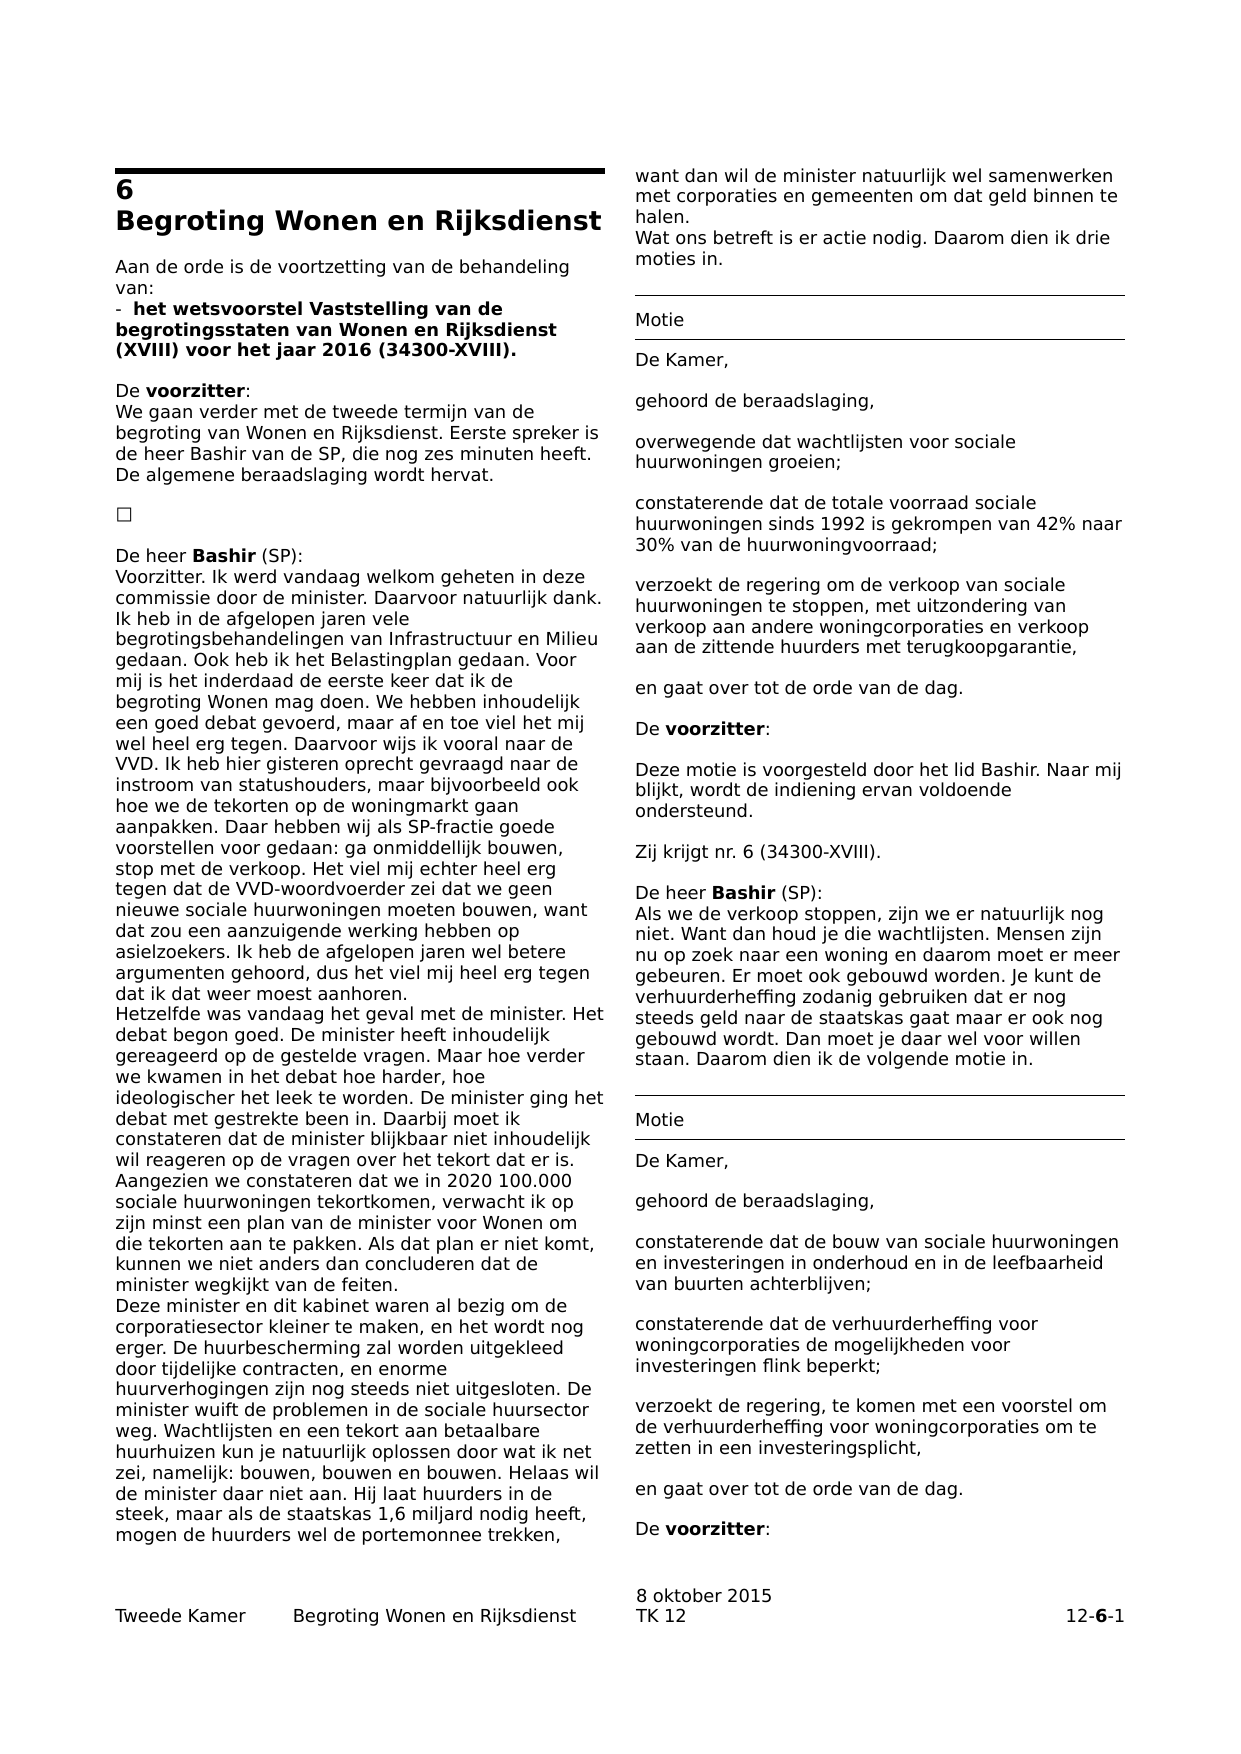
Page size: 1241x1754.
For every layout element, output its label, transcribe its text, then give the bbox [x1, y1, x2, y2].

text overwegende dat wachtlijsten voor sociale huurwoningen groeien; [635, 432, 1125, 473]
text Als we de verkoop stoppen, zijn we er natuurlijk nog niet. Want dan houd je die wachtlijsten. Mensen zijn nu op zoek naar een woning en daarom moet er meer gebeuren. Er moet ook gebouwd worden. Je kunt de verhuurderheffing zodanig gebruiken dat er nog steeds geld naar de staatskas gaat maar er ook nog gebouwd wordt. Dan moet je daar wel voor willen staan. Daarom dien ik de volgende motie in. [635, 903, 1125, 1070]
title 6 Begroting Wonen en Rijksdienst [115, 174, 605, 237]
text De voorzitter: [635, 719, 1125, 739]
text We gaan verder met de tweede termijn van de begroting van Wonen en Rijksdienst. Eerste spreker is de heer Bashir van de SP, die nog zes minuten heeft. [115, 402, 605, 464]
list het wetsvoorstel Vaststelling van de begrotingsstaten van Wonen en Rijksdienst (XVIII) voor het jaar 2016 (34300-XVIII). [115, 298, 605, 361]
text De heer Bashir (SP): [115, 546, 605, 567]
text verzoekt de regering om de verkoop van sociale huurwoningen te stoppen, met uitzondering van verkoop aan andere woningcorporaties en verkoop aan de zittende huurders met terugkoopgarantie, [635, 575, 1125, 658]
text Voorzitter. Ik werd vandaag welkom geheten in deze commissie door de minister. Daarvoor natuurlijk dank. Ik heb in de afgelopen jaren vele begrotingsbehandelingen van Infrastructuur en Milieu gedaan. Ook heb ik het Belastingplan gedaan. Voor mij is het inderdaad de eerste keer dat ik de begroting Wonen mag doen. We hebben inhoudelijk een goed debat gevoerd, maar af en toe viel het mij wel heel erg tegen. Daarvoor wijs ik vooral naar de VVD. Ik heb hier gisteren oprecht gevraagd naar de instroom van statushouders, maar bijvoorbeeld ook hoe we de tekorten op de woningmarkt gaan aanpakken. Daar hebben wij als SP-fractie goede voorstellen voor gedaan: ga onmiddellijk bouwen, stop met de verkoop. Het viel mij echter heel erg tegen dat de VVD-woordvoerder zei dat we geen nieuwe sociale huurwoningen moeten bouwen, want dat zou een aanzuigende werking hebben op asielzoekers. Ik heb de afgelopen jaren wel betere argumenten gehoord, dus het viel mij heel erg tegen dat ik dat weer moest aanhoren. [115, 567, 605, 1004]
text verzoekt de regering, te komen met een voorstel om de verhuurderheffing voor woningcorporaties om te zetten in een investeringsplicht, [635, 1396, 1125, 1458]
text constaterende dat de bouw van sociale huurwoningen en investeringen in onderhoud en in de leefbaarheid van buurten achterblijven; [635, 1232, 1125, 1294]
text gehoord de beraadslaging, [635, 1191, 1125, 1212]
text De voorzitter: [635, 1519, 1125, 1540]
text De Kamer, [635, 1151, 1125, 1171]
text en gaat over tot de orde van de dag. [635, 1478, 1125, 1499]
text De Kamer, [635, 350, 1125, 371]
text gehoord de beraadslaging, [635, 391, 1125, 412]
text Deze minister en dit kabinet waren al bezig om de corporatiesector kleiner te maken, en het wordt nog erger. De huurbescherming zal worden uitgekleed door tijdelijke contracten, en enorme huurverhogingen zijn nog steeds niet uitgesloten. De minister wuift de problemen in de sociale huursector weg. Wachtlijsten en een tekort aan betaalbare huurhuizen kun je natuurlijk oplossen door wat ik net zei, namelijk: bouwen, bouwen en bouwen. Helaas wil de minister daar niet aan. Hij laat huurders in de steek, maar als de staatskas 1,6 miljard nodig heeft, mogen de huurders wel de portemonnee trekken, [115, 1296, 605, 1546]
text want dan wil de minister natuurlijk wel samenwerken met corporaties en gemeenten om dat geld binnen te halen. [635, 165, 1125, 228]
text Hetzelfde was vandaag het geval met de minister. Het debat begon goed. De minister heeft inhoudelijk gereageerd op de gestelde vragen. Maar hoe verder we kwamen in het debat hoe harder, hoe ideologischer het leek te worden. De minister ging het debat met gestrekte been in. Daarbij moet ik constateren dat de minister blijkbaar niet inhoudelijk wil reageren op de vragen over het tekort dat er is. Aangezien we constateren dat we in 2020 100.000 sociale huurwoningen tekortkomen, verwacht ik op zijn minst een plan van de minister voor Wonen om die tekorten aan te pakken. Als dat plan er niet komt, kunnen we niet anders dan concluderen dat de minister wegkijkt van de feiten. [115, 1004, 605, 1296]
text en gaat over tot de orde van de dag. [635, 678, 1125, 699]
text De heer Bashir (SP): [635, 882, 1125, 903]
text De algemene beraadslaging wordt hervat. [115, 464, 605, 485]
text De voorzitter: [115, 381, 605, 402]
text constaterende dat de totale voorraad sociale huurwoningen sinds 1992 is gekrompen van 42% naar 30% van de huurwoningvoorraad; [635, 493, 1125, 555]
text constaterende dat de verhuurderheffing voor woningcorporaties de mogelijkheden voor investeringen flink beperkt; [635, 1314, 1125, 1376]
text ⬜ [115, 505, 605, 526]
text Wat ons betreft is er actie nodig. Daarom dien ik drie moties in. [635, 228, 1125, 269]
text Motie [635, 309, 1125, 330]
text Aan de orde is de voortzetting van de behandeling van: [115, 257, 605, 298]
text Deze motie is voorgesteld door het lid Bashir. Naar mij blijkt, wordt de indiening ervan voldoende ondersteund. [635, 759, 1125, 822]
text Motie [635, 1110, 1125, 1131]
text Zij krijgt nr. 6 (34300-XVIII). [635, 842, 1125, 862]
